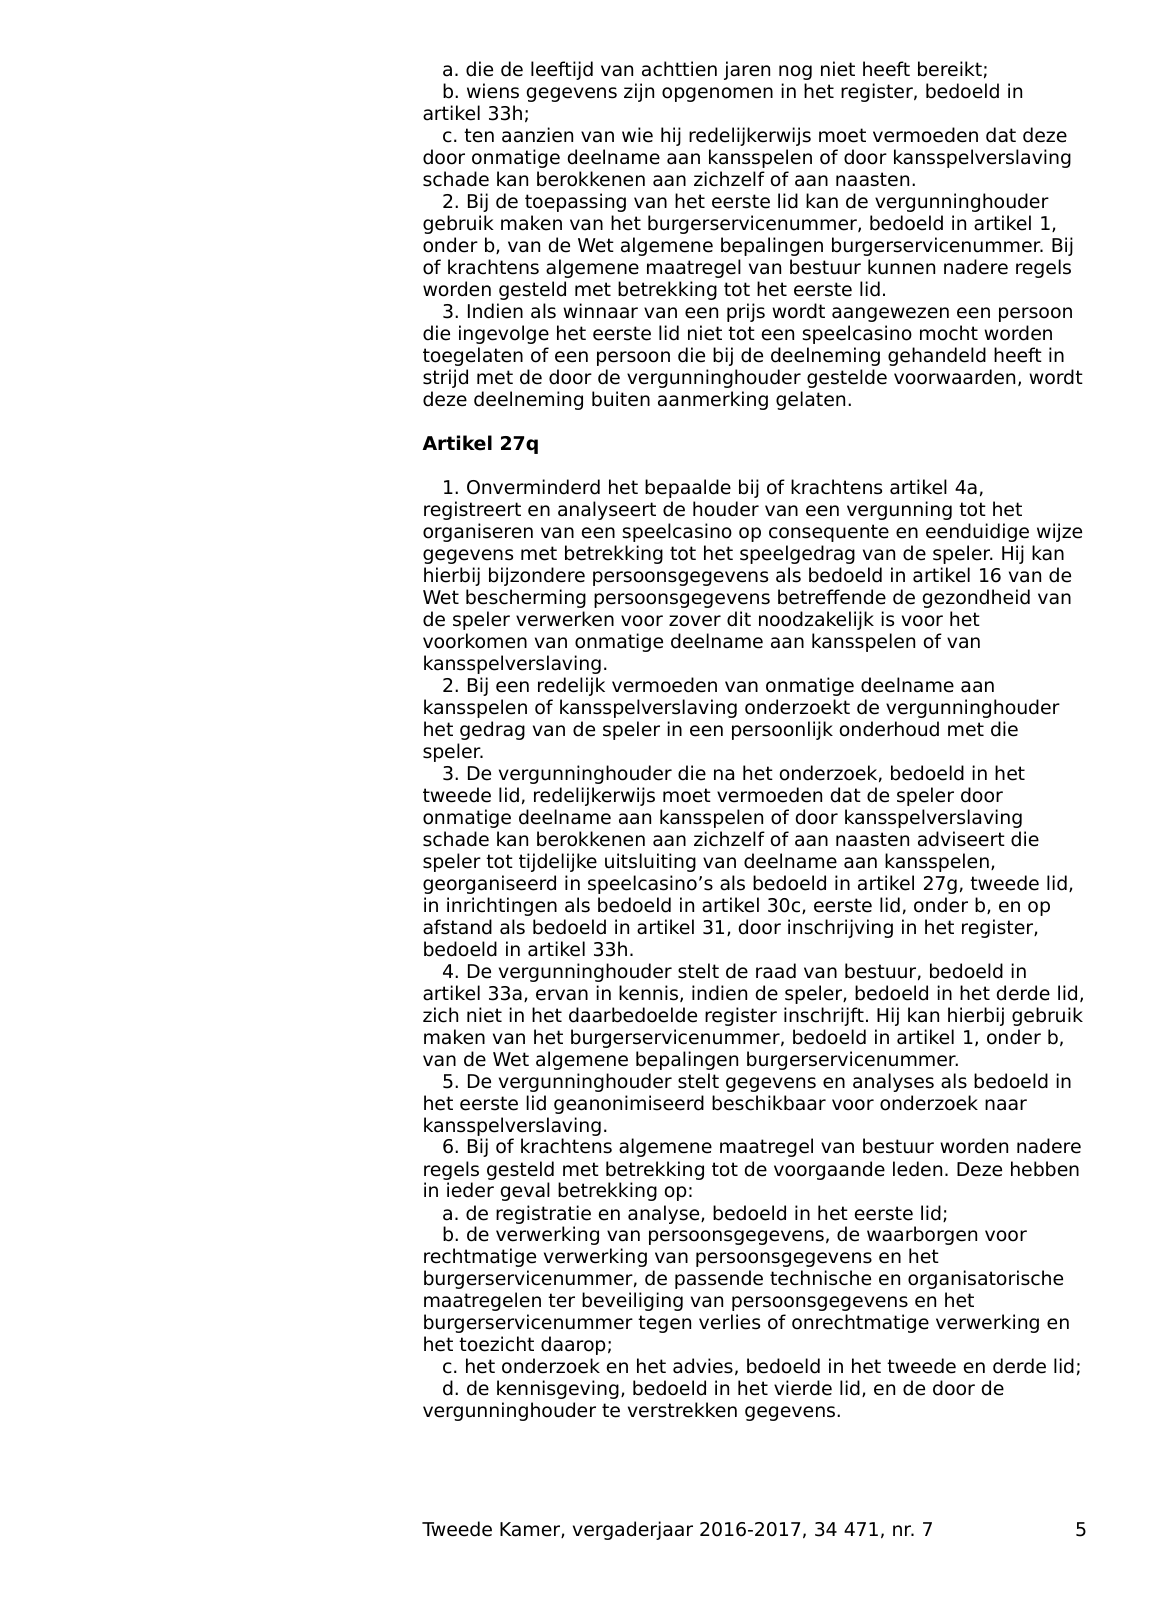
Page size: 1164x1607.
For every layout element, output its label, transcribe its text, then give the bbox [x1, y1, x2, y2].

text 2. Bij de toepassing van het eerste lid kan de vergunninghouder gebruik maken van het burgerservicenummer, bedoeld in artikel 1, onder b, van de Wet algemene bepalingen burgerservicenummer. Bij of krachtens algemene maatregel van bestuur kunnen nadere regels worden gesteld met betrekking tot het eerste lid. [422, 191, 1087, 301]
text c. het onderzoek en het advies, bedoeld in het tweede en derde lid; [422, 1356, 1087, 1378]
text d. de kennisgeving, bedoeld in het vierde lid, en de door de vergunninghouder te verstrekken gegevens. [422, 1378, 1087, 1422]
text 2. Bij een redelijk vermoeden van onmatige deelname aan kansspelen of kansspelverslaving onderzoekt de vergunninghouder het gedrag van de speler in een persoonlijk onderhoud met die speler. [422, 675, 1087, 763]
text b. de verwerking van persoonsgegevens, de waarborgen voor rechtmatige verwerking van persoonsgegevens en het burgerservicenummer, de passende technische en organisatorische maatregelen ter beveiliging van persoonsgegevens en het burgerservicenummer tegen verlies of onrechtmatige verwerking en het toezicht daarop; [422, 1224, 1087, 1356]
text 3. Indien als winnaar van een prijs wordt aangewezen een persoon die ingevolge het eerste lid niet tot een speelcasino mocht worden toegelaten of een persoon die bij de deelneming gehandeld heeft in strijd met de door de vergunninghouder gestelde voorwaarden, wordt deze deelneming buiten aanmerking gelaten. [422, 301, 1087, 411]
text 3. De vergunninghouder die na het onderzoek, bedoeld in het tweede lid, redelijkerwijs moet vermoeden dat de speler door onmatige deelname aan kansspelen of door kansspelverslaving schade kan berokkenen aan zichzelf of aan naasten adviseert die speler tot tijdelijke uitsluiting van deelname aan kansspelen, georganiseerd in speelcasino’s als bedoeld in artikel 27g, tweede lid, in inrichtingen als bedoeld in artikel 30c, eerste lid, onder b, en op afstand als bedoeld in artikel 31, door inschrijving in het register, bedoeld in artikel 33h. [422, 763, 1087, 961]
subtitle Artikel 27q [422, 433, 1087, 455]
text c. ten aanzien van wie hij redelijkerwijs moet vermoeden dat deze door onmatige deelname aan kansspelen of door kansspelverslaving schade kan berokkenen aan zichzelf of aan naasten. [422, 125, 1087, 191]
text b. wiens gegevens zijn opgenomen in het register, bedoeld in artikel 33h; [422, 81, 1087, 125]
text 1. Onverminderd het bepaalde bij of krachtens artikel 4a, registreert en analyseert de houder van een vergunning tot het organiseren van een speelcasino op consequente en eenduidige wijze gegevens met betrekking tot het speelgedrag van de speler. Hij kan hierbij bijzondere persoonsgegevens als bedoeld in artikel 16 van de Wet bescherming persoonsgegevens betreffende de gezondheid van de speler verwerken voor zover dit noodzakelijk is voor het voorkomen van onmatige deelname aan kansspelen of van kansspelverslaving. [422, 477, 1087, 675]
text 4. De vergunninghouder stelt de raad van bestuur, bedoeld in artikel 33a, ervan in kennis, indien de speler, bedoeld in het derde lid, zich niet in het daarbedoelde register inschrijft. Hij kan hierbij gebruik maken van het burgerservicenummer, bedoeld in artikel 1, onder b, van de Wet algemene bepalingen burgerservicenummer. [422, 961, 1087, 1071]
text a. de registratie en analyse, bedoeld in het eerste lid; [422, 1202, 1087, 1224]
text 6. Bij of krachtens algemene maatregel van bestuur worden nadere regels gesteld met betrekking tot de voorgaande leden. Deze hebben in ieder geval betrekking op: [422, 1136, 1087, 1202]
text a. die de leeftijd van achttien jaren nog niet heeft bereikt; [422, 59, 1087, 81]
text 5. De vergunninghouder stelt gegevens en analyses als bedoeld in het eerste lid geanonimiseerd beschikbaar voor onderzoek naar kansspelverslaving. [422, 1071, 1087, 1136]
